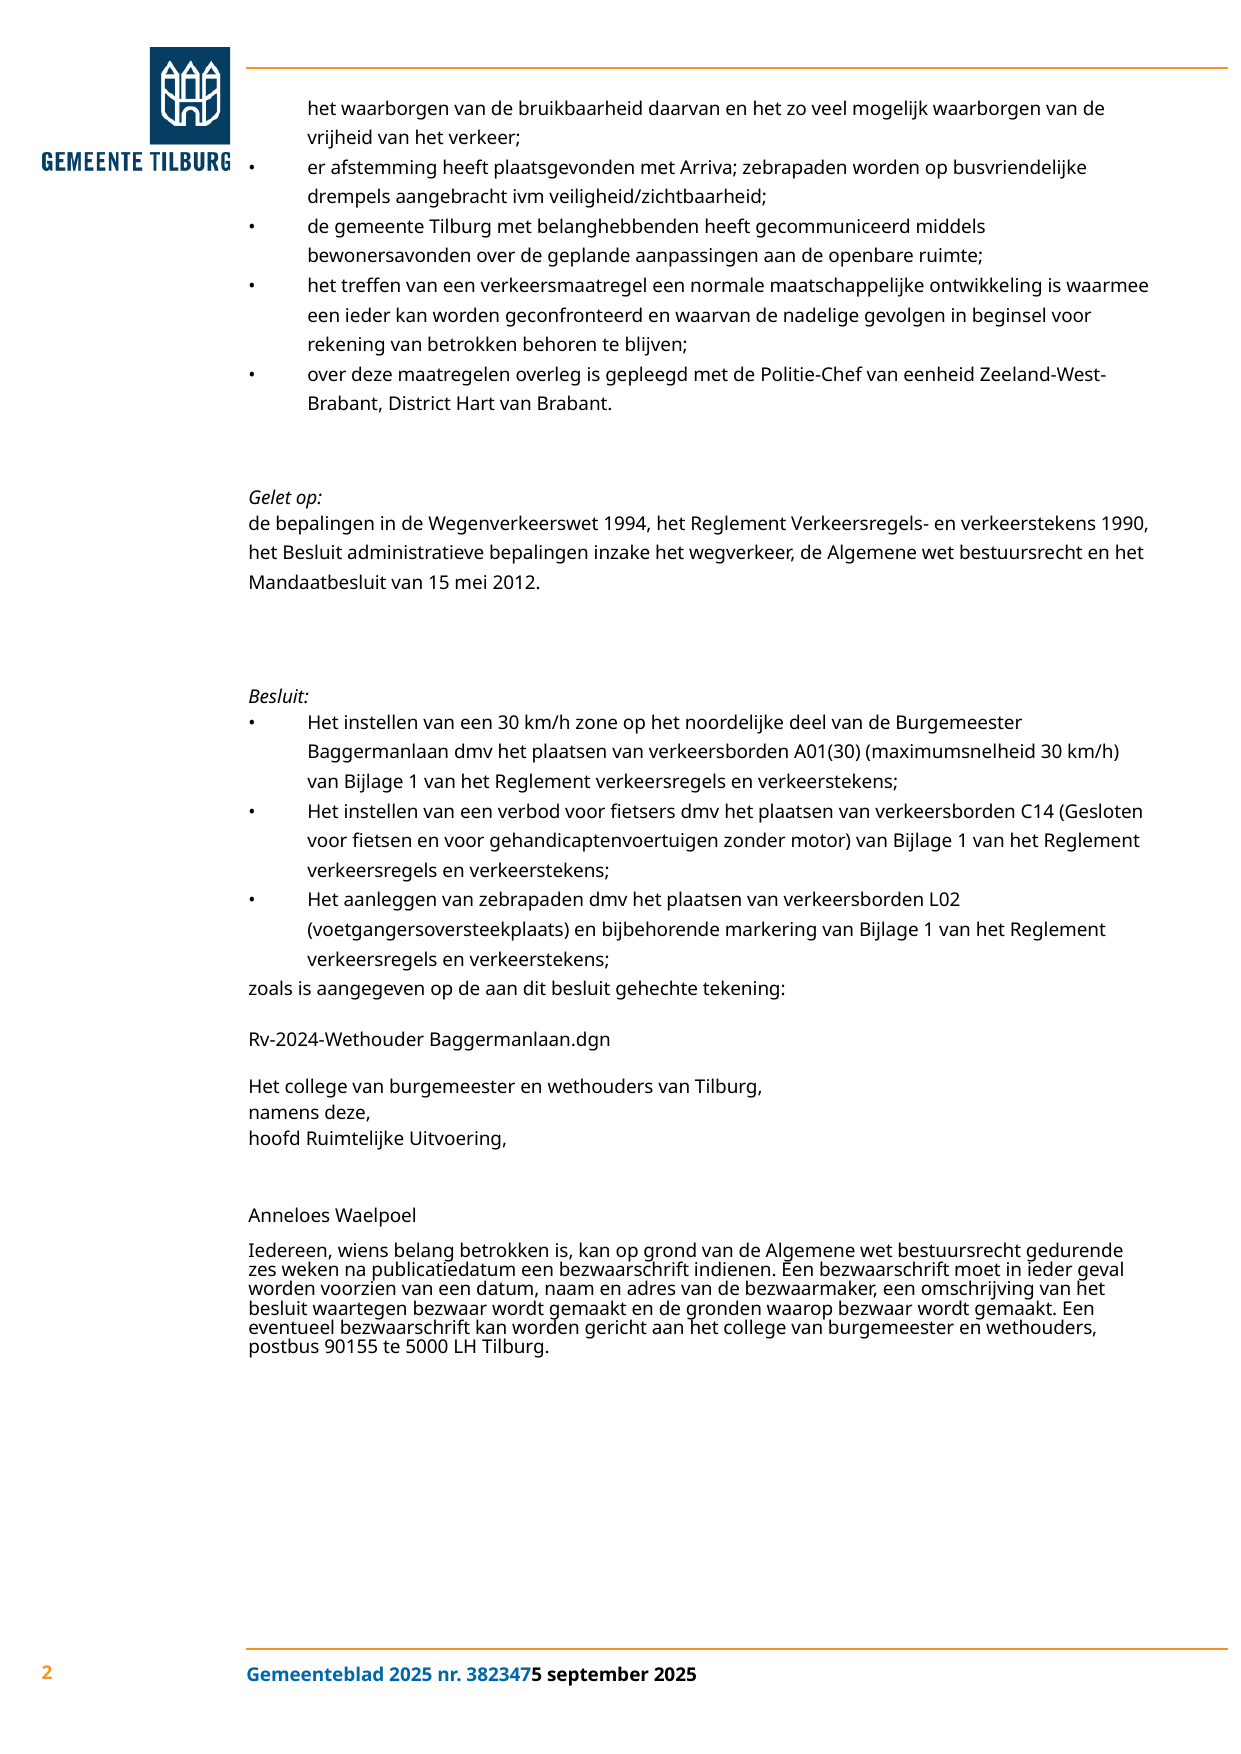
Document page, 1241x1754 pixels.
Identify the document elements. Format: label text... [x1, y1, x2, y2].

list over deze maatregelen overleg is gepleegd met de Politie-Chef van eenheid Zeeland-West-Brabant, District Hart van Brabant. [248, 361, 1152, 416]
list Het aanleggen van zebrapaden dmv het plaatsen van verkeersborden L02 (voetgangersoversteekplaats) en bijbehorende markering van Bijlage 1 van het Reglement verkeersregels en verkeerstekens; [248, 887, 1152, 972]
list de gemeente Tilburg met belanghebbenden heeft gecommuniceerd middels bewonersavonden over de geplande aanpassingen aan de openbare ruimte; [248, 213, 1152, 268]
list er afstemming heeft plaatsgevonden met Arriva; zebrapaden worden op busvriendelijke drempels aangebracht ivm veiligheid/zichtbaarheid; [248, 154, 1152, 209]
list Het instellen van een 30 km/h zone op het noordelijke deel van de Burgemeester Baggermanlaan dmv het plaatsen van verkeersborden A01(30) (maximumsnelheid 30 km/h) van Bijlage 1 van het Reglement verkeersregels en verkeerstekens; [248, 709, 1152, 794]
text de bepalingen in de Wegenverkeerswet 1994, het Reglement Verkeersregels- en verkeerstekens 1990, het Besluit administratieve bepalingen inzake het wegverkeer, de Algemene wet bestuursrecht en het Mandaatbesluit van 15 mei 2012. [248, 510, 1152, 595]
text Rv-2024-Wethouder Baggermanlaan.dgn [248, 1026, 1152, 1052]
text Gelet op: [248, 484, 1152, 510]
list het treffen van een verkeersmaatregel een normale maatschappelijke ontwikkeling is waarmee een ieder kan worden geconfronteerd en waarvan de nadelige gevolgen in beginsel voor rekening van betrokken behoren te blijven; [248, 272, 1152, 357]
list het waarborgen van de bruikbaarheid daarvan en het zo veel mogelijk waarborgen van de vrijheid van het verkeer; [248, 95, 1152, 150]
list Het instellen van een verbod voor fietsers dmv het plaatsen van verkeersborden C14 (Gesloten voor fietsen en voor gehandicaptenvoertuigen zonder motor) van Bijlage 1 van het Reglement verkeersregels en verkeerstekens; [248, 798, 1152, 883]
text Iedereen, wiens belang betrokken is, kan op grond van de Algemene wet bestuursrecht gedurende zes weken na publicatiedatum een bezwaarschrift indienen. Een bezwaarschrift moet in ieder geval worden voorzien van een datum, naam en adres van de bezwaarmaker, een omschrijving van het besluit waartegen bezwaar wordt gemaakt en de gronden waarop bezwaar wordt gemaakt. Een eventueel bezwaarschrift kan worden gericht aan het college van burgemeester en wethouders, postbus 90155 te 5000 LH Tilburg. [248, 1242, 1152, 1357]
text zoals is aangegeven op de aan dit besluit gehechte tekening: [248, 975, 1152, 1001]
text Besluit: [248, 683, 1152, 709]
text hoofd Ruimtelijke Uitvoering, [248, 1125, 1152, 1151]
text namens deze, [248, 1099, 1152, 1125]
picture [41, 47, 231, 172]
text Het college van burgemeester en wethouders van Tilburg, [248, 1074, 1152, 1099]
text Anneloes Waelpoel [248, 1202, 1152, 1228]
